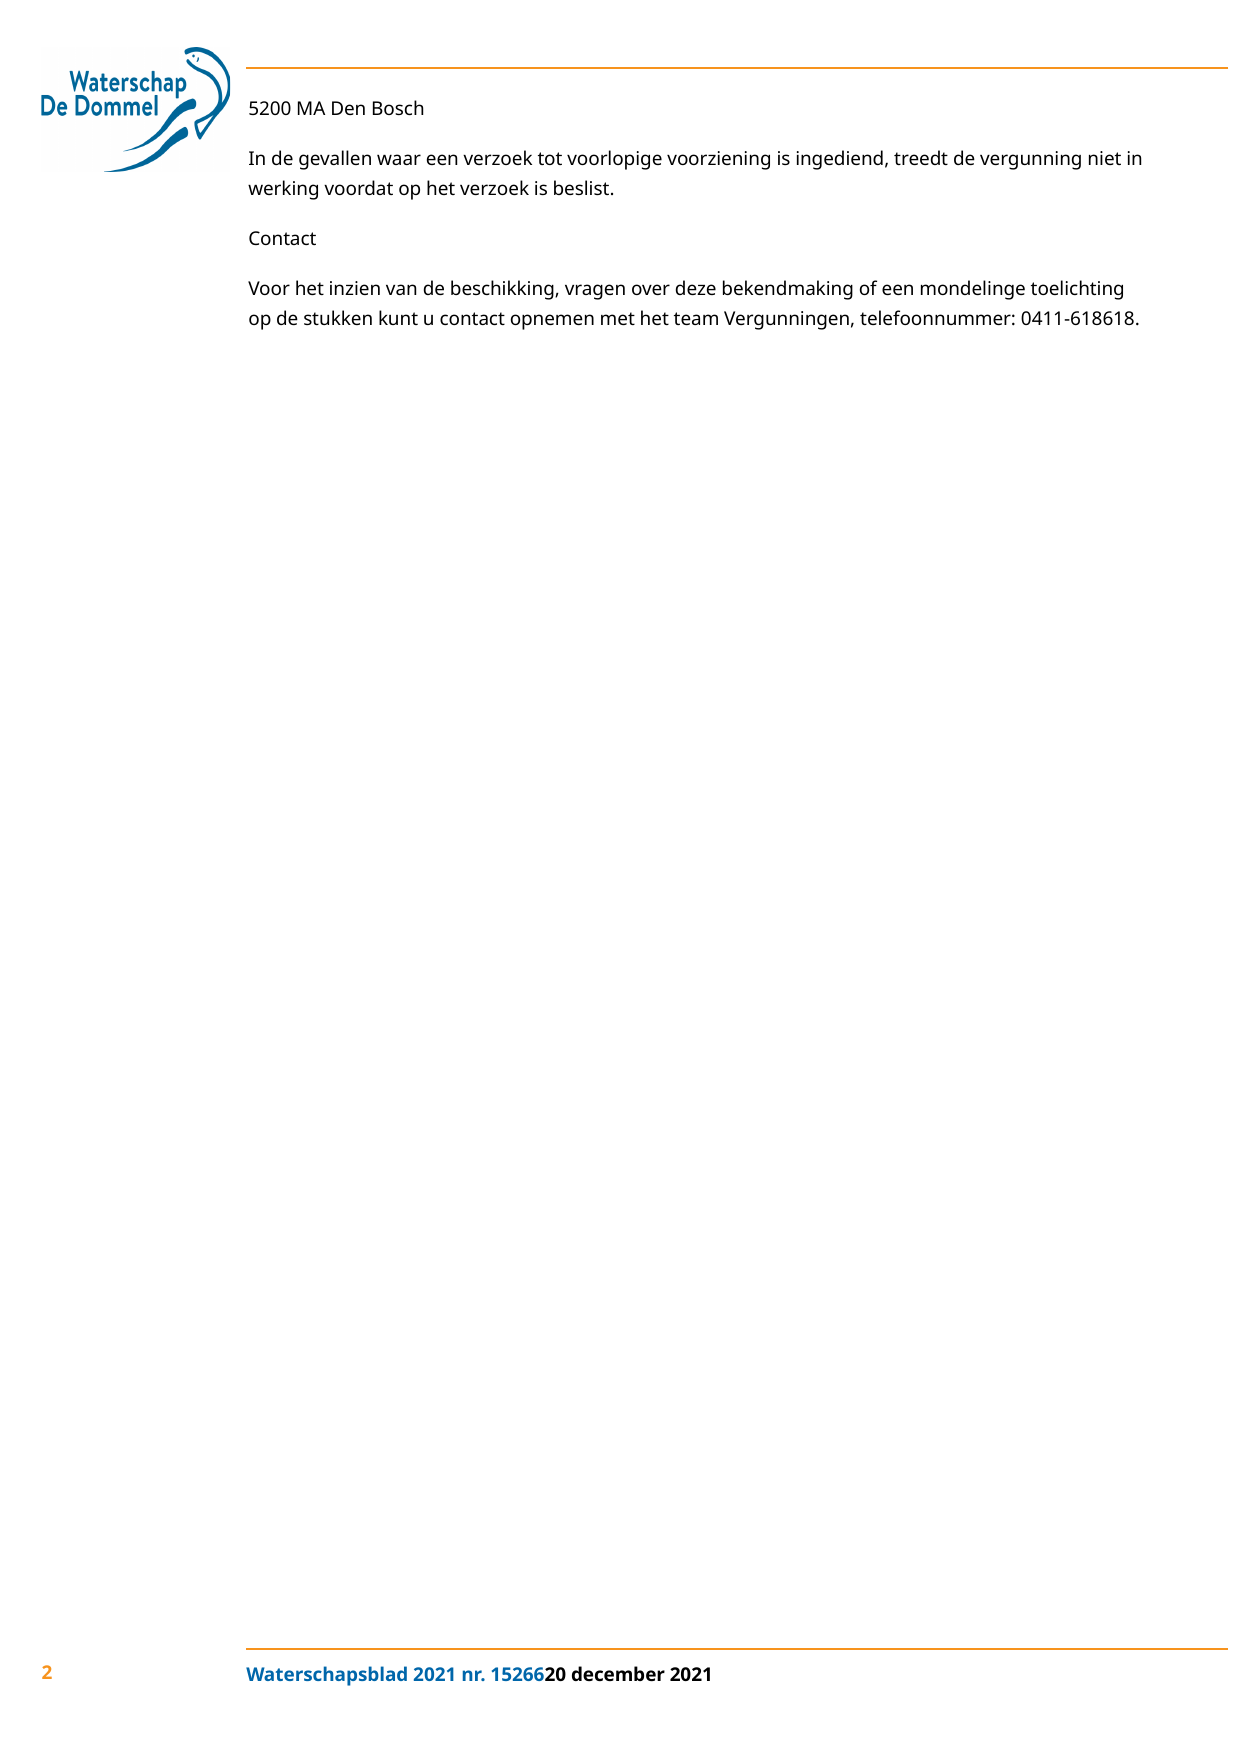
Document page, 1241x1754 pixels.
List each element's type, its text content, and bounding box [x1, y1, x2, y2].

picture [41, 47, 231, 172]
text Voor het inzien van de beschikking, vragen over deze bekendmaking of een mondelinge toelichting op de stukken kunt u contact opnemen met het team Vergunningen, telefoonnummer: 0411-618618. [248, 276, 1152, 331]
text Contact [248, 225, 1152, 251]
text In de gevallen waar een verzoek tot voorlopige voorziening is ingediend, treedt de vergunning niet in werking voordat op het verzoek is beslist. [248, 145, 1152, 201]
picture [198, 118, 210, 131]
picture [204, 47, 231, 76]
text 5200 MA Den Bosch [248, 95, 1152, 121]
picture [45, 99, 51, 111]
